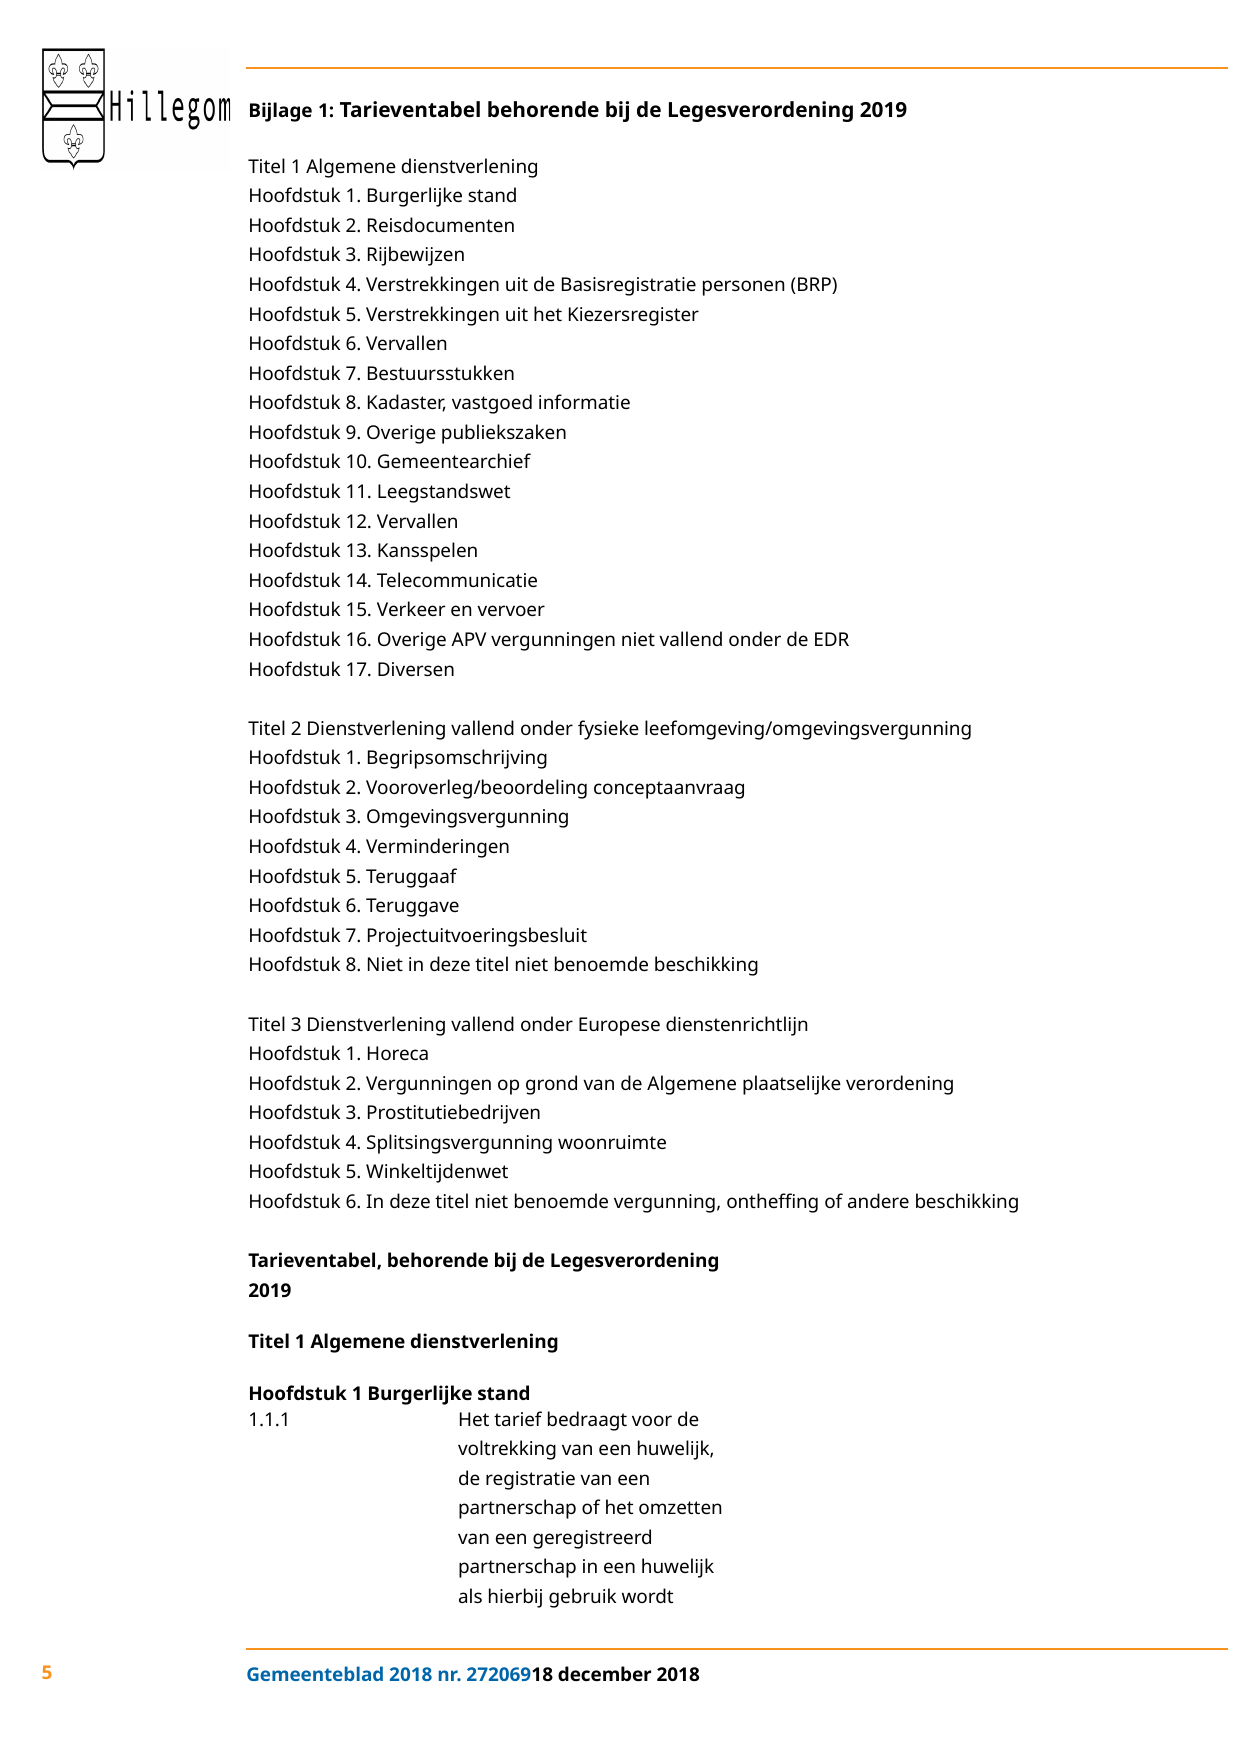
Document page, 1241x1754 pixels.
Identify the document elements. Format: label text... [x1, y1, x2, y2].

table_cell [732, 1354, 942, 1380]
text Hoofdstuk 4. Verstrekkingen uit de Basisregistratie personen (BRP) [248, 271, 1152, 297]
text Titel 3 Dienstverlening vallend onder Europese dienstenrichtlijn [248, 1011, 1152, 1037]
text Hoofdstuk 7. Bestuursstukken [248, 360, 1152, 386]
table_cell Het tarief bedraagt voor de voltrekking van een huwelijk, de registratie van een partnerschap of het omzetten van een geregistreerd partnerschap in een huwelijk als hierbij gebruik wordt [458, 1406, 732, 1609]
text Hoofdstuk 6. Teruggave [248, 892, 1152, 918]
text Hoofdstuk 8. Niet in deze titel niet benoemde beschikking [248, 952, 1152, 977]
table_cell [248, 1354, 458, 1380]
table_header Tarieventabel, behorende bij de Legesverordening 2019 [248, 1248, 732, 1303]
text Hoofdstuk 5. Winkeltijdenwet [248, 1159, 1152, 1184]
text Hoofdstuk 10. Gemeentearchief [248, 449, 1152, 474]
text Hoofdstuk 14. Telecommunicatie [248, 567, 1152, 593]
table_cell 1.1.1 [248, 1406, 458, 1609]
text Hoofdstuk 5. Teruggaaf [248, 863, 1152, 889]
table_cell [942, 1406, 1152, 1609]
text Hoofdstuk 16. Overige APV vergunningen niet vallend onder de EDR [248, 626, 1152, 652]
table_cell [248, 1303, 458, 1329]
text Hoofdstuk 11. Leegstandswet [248, 478, 1152, 504]
text Hoofdstuk 1. Burgerlijke stand [248, 182, 1152, 208]
text Hoofdstuk 13. Kansspelen [248, 537, 1152, 563]
text Titel 1 Algemene dienstverlening [248, 153, 1152, 179]
table_header [942, 1248, 1152, 1303]
text Hoofdstuk 3. Rijbewijzen [248, 242, 1152, 267]
text Hoofdstuk 4. Splitsingsvergunning woonruimte [248, 1129, 1152, 1155]
table_cell Titel 1 Algemene dienstverlening [248, 1329, 732, 1354]
text Hoofdstuk 8. Kadaster, vastgoed informatie [248, 389, 1152, 415]
text Hoofdstuk 5. Verstrekkingen uit het Kiezersregister [248, 301, 1152, 327]
table_cell [942, 1303, 1152, 1329]
table_cell Hoofdstuk 1 Burgerlijke stand [248, 1380, 732, 1406]
text Hoofdstuk 1. Horeca [248, 1040, 1152, 1066]
picture [41, 47, 231, 172]
text Hoofdstuk 7. Projectuitvoeringsbesluit [248, 922, 1152, 948]
text Hoofdstuk 6. Vervallen [248, 330, 1152, 356]
text Hoofdstuk 4. Verminderingen [248, 833, 1152, 859]
text Hoofdstuk 2. Vooroverleg/beoordeling conceptaanvraag [248, 774, 1152, 800]
table_cell [458, 1354, 732, 1380]
text Hoofdstuk 3. Prostitutiebedrijven [248, 1099, 1152, 1125]
text Titel 2 Dienstverlening vallend onder fysieke leefomgeving/omgevingsvergunning [248, 715, 1152, 741]
text Hoofdstuk 6. In deze titel niet benoemde vergunning, ontheffing of andere beschikking [248, 1188, 1152, 1214]
text Hoofdstuk 12. Vervallen [248, 508, 1152, 534]
table_cell [942, 1354, 1152, 1380]
text Hoofdstuk 1. Begripsomschrijving [248, 744, 1152, 770]
table_cell [942, 1329, 1152, 1354]
text Hoofdstuk 2. Reisdocumenten [248, 212, 1152, 238]
text Hoofdstuk 15. Verkeer en vervoer [248, 597, 1152, 622]
text Hoofdstuk 17. Diversen [248, 656, 1152, 682]
text Hoofdstuk 3. Omgevingsvergunning [248, 804, 1152, 829]
table_cell [732, 1380, 942, 1406]
text Hoofdstuk 2. Vergunningen op grond van de Algemene plaatselijke verordening [248, 1070, 1152, 1096]
table_header [732, 1248, 942, 1303]
text Hoofdstuk 9. Overige publiekszaken [248, 419, 1152, 445]
text Bijlage 1: Tarieventabel behorende bij de Legesverordening 2019 [248, 95, 1152, 123]
table_cell [458, 1303, 732, 1329]
table_cell [942, 1380, 1152, 1406]
table_cell [732, 1303, 942, 1329]
table_cell [732, 1406, 942, 1609]
table_cell [732, 1329, 942, 1354]
